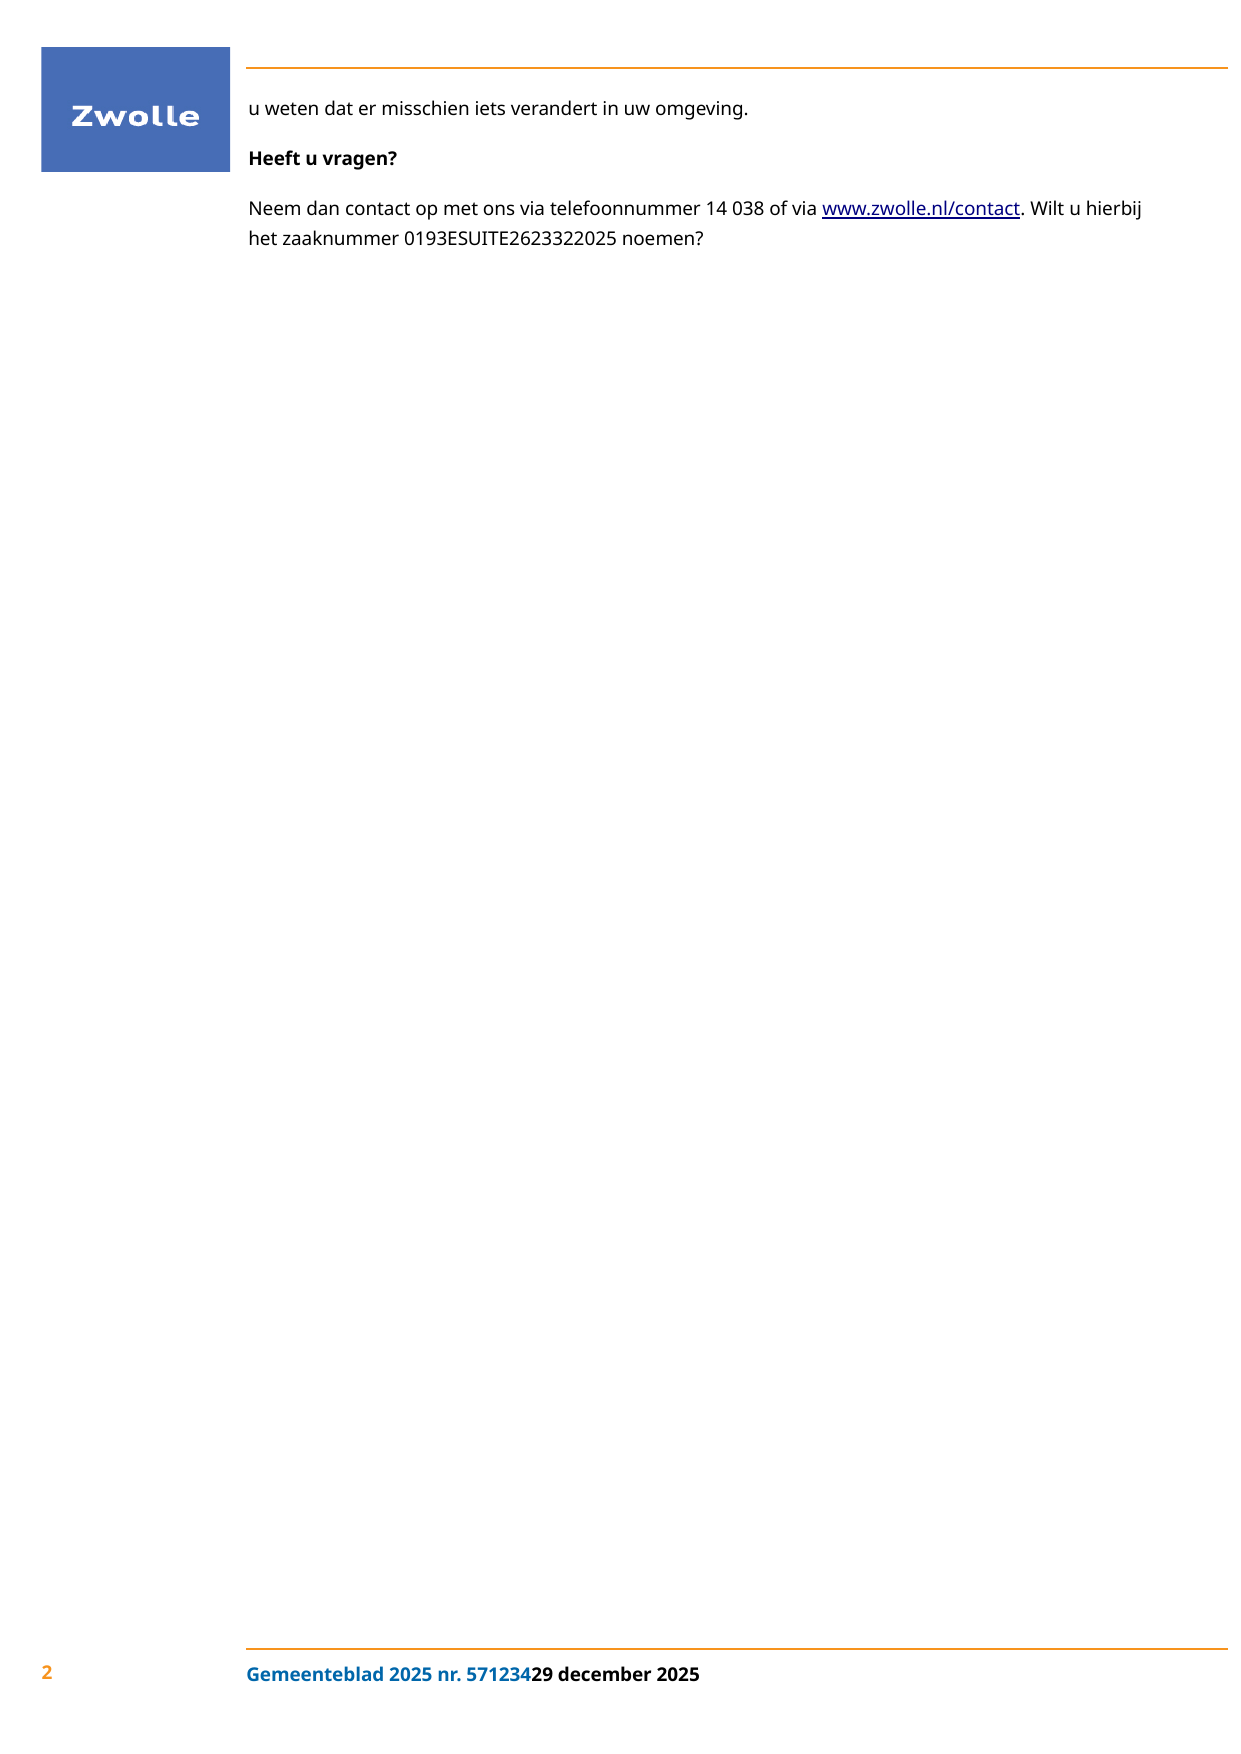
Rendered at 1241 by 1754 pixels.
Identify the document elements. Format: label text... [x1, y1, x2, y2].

picture [41, 47, 231, 172]
text Neem dan contact op met ons via telefoonnummer 14 038 of via www.zwolle.nl/contact. Wilt u hierbij het zaaknummer 0193ESUITE2623322025 noemen? [248, 196, 1152, 251]
text Heeft u vragen? [248, 145, 1152, 171]
text u weten dat er misschien iets verandert in uw omgeving. [248, 95, 1152, 121]
